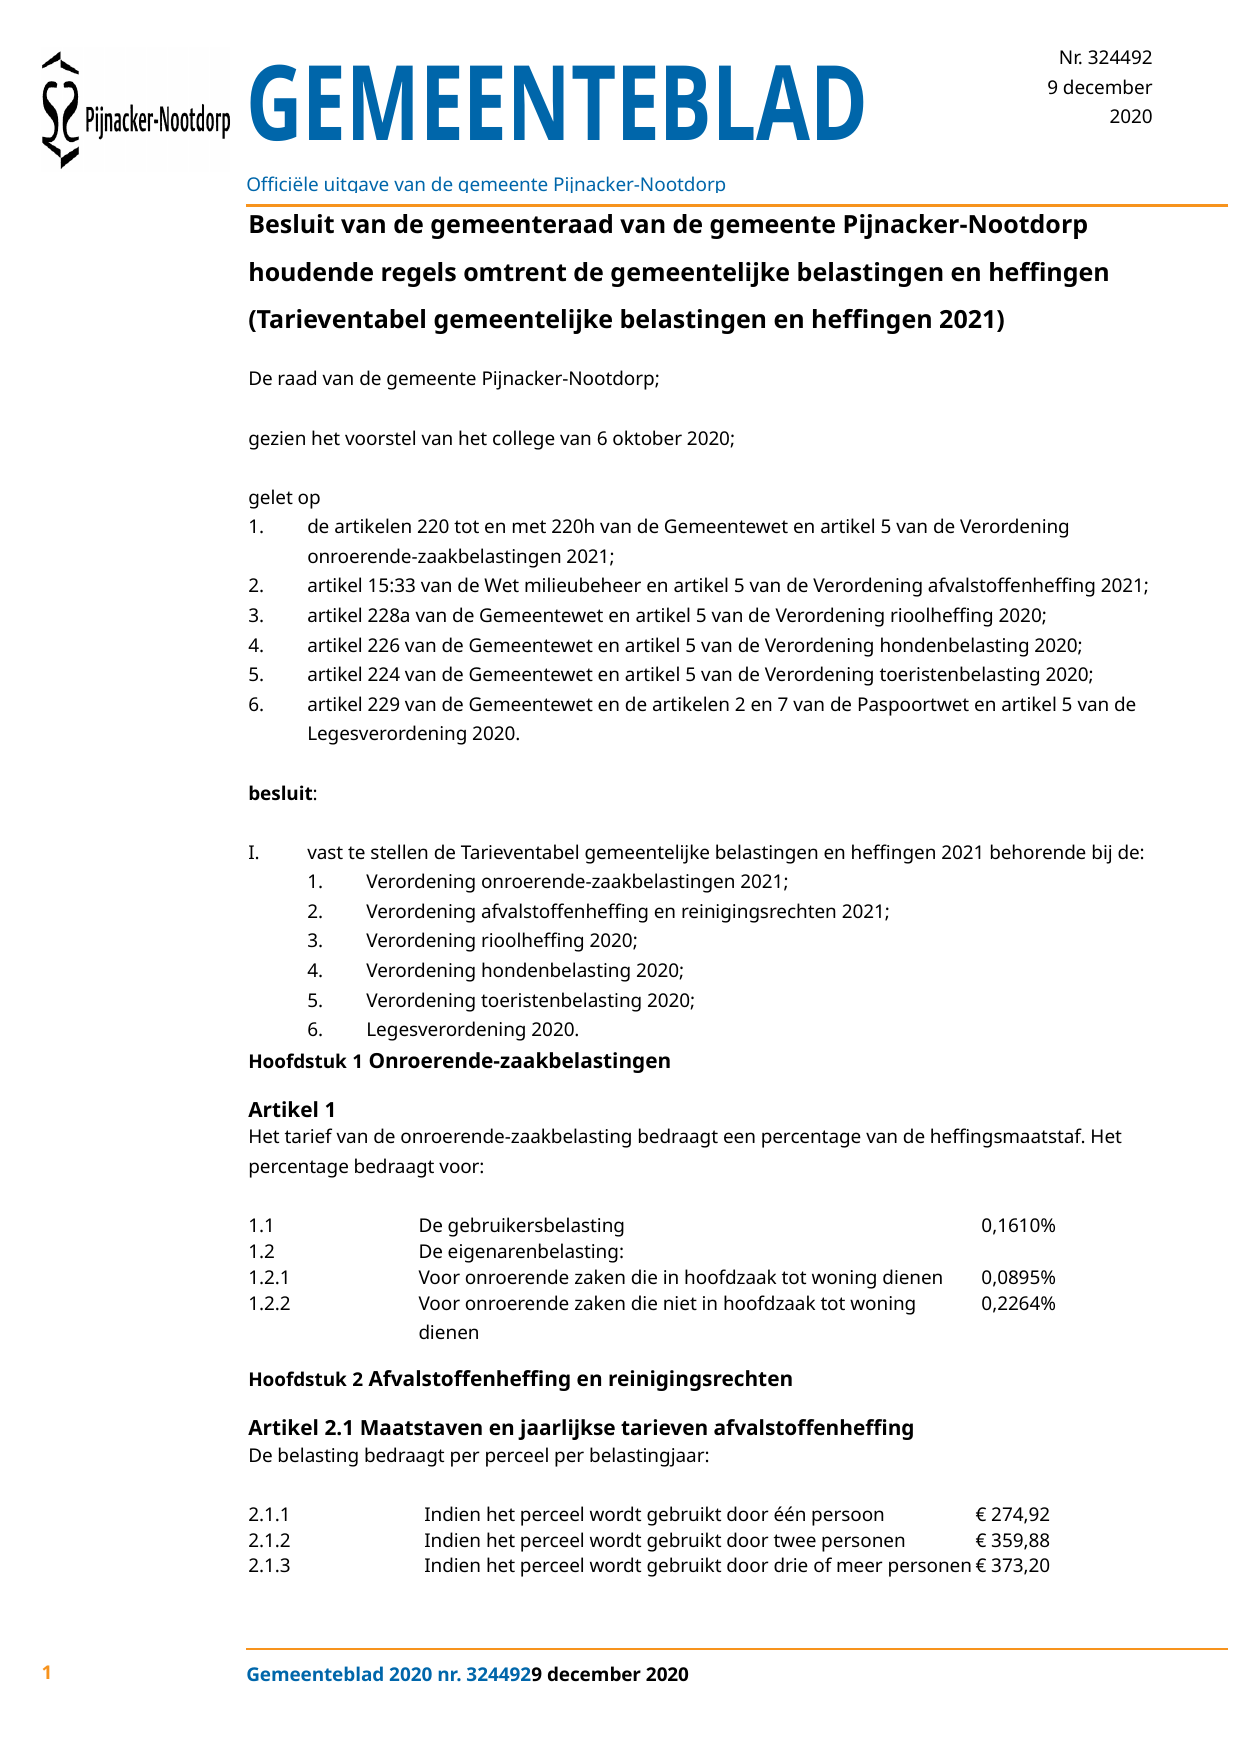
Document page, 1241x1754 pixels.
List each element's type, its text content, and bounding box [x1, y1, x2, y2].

list artikel 228a van de Gemeentewet en artikel 5 van de Verordening rioolheffing 2020; [248, 602, 1152, 628]
list Verordening rioolheffing 2020; [307, 928, 1152, 953]
table_header 1.1 [248, 1213, 418, 1238]
table_header 0,1610% [981, 1213, 1152, 1238]
list Verordening onroerende-zaakbelastingen 2021; [307, 868, 1152, 894]
list Legesverordening 2020. [307, 1016, 1152, 1042]
table_cell Voor onroerende zaken die niet in hoofdzaak tot woning dienen [418, 1290, 981, 1345]
table_cell 1.2.1 [248, 1264, 418, 1290]
table_cell 0,2264% [981, 1290, 1152, 1345]
table_cell 2.1.2 [248, 1527, 424, 1553]
text besluit: [248, 780, 1152, 805]
table_cell 1.2.2 [248, 1290, 418, 1345]
text gezien het voorstel van het college van 6 oktober 2020; [248, 425, 1152, 450]
table_cell [981, 1238, 1152, 1264]
text Artikel 1 [248, 1095, 1152, 1124]
text Besluit van de gemeenteraad van de gemeente Pijnacker-Nootdorp houdende regels omtrent de gemeentelijke belastingen en heffingen (Tarieventabel gemeentelijke belastingen en heffingen 2021) [248, 207, 1152, 336]
text Het tarief van de onroerende-zaakbelasting bedraagt een percentage van de heffingsmaatstaf. Het percentage bedraagt voor: [248, 1124, 1152, 1179]
table_cell 1.2 [248, 1238, 418, 1264]
list artikel 15:33 van de Wet milieubeheer en artikel 5 van de Verordening afvalstoffenheffing 2021; [248, 573, 1152, 598]
table_cell De eigenarenbelasting: [418, 1238, 981, 1264]
text De raad van de gemeente Pijnacker-Nootdorp; [248, 366, 1152, 391]
table_cell 0,0895% [981, 1264, 1152, 1290]
table_header Indien het perceel wordt gebruikt door één persoon [424, 1501, 975, 1527]
table_cell 2.1.3 [248, 1553, 424, 1578]
text gelet op [248, 484, 1152, 509]
table_cell € 359,88 [975, 1527, 1152, 1553]
table_cell Indien het perceel wordt gebruikt door drie of meer personen [424, 1553, 975, 1578]
table_header € 274,92 [975, 1501, 1152, 1527]
text Hoofdstuk 2 Afvalstoffenheffing en reinigingsrechten [248, 1364, 1152, 1393]
list de artikelen 220 tot en met 220h van de Gemeentewet en artikel 5 van de Verordening onroerende-zaakbelastingen 2021; [248, 513, 1152, 569]
table_cell Voor onroerende zaken die in hoofdzaak tot woning dienen [418, 1264, 981, 1290]
text Hoofdstuk 1 Onroerende-zaakbelastingen [248, 1046, 1152, 1074]
text De belasting bedraagt per perceel per belastingjaar: [248, 1442, 1152, 1468]
table_cell Indien het perceel wordt gebruikt door twee personen [424, 1527, 975, 1553]
list artikel 226 van de Gemeentewet en artikel 5 van de Verordening hondenbelasting 2020; [248, 632, 1152, 657]
list Verordening hondenbelasting 2020; [307, 957, 1152, 983]
table_header 2.1.1 [248, 1501, 424, 1527]
table_header De gebruikersbelasting [418, 1213, 981, 1238]
picture [41, 47, 231, 172]
list Verordening toeristenbelasting 2020; [307, 987, 1152, 1012]
list Verordening afvalstoffenheffing en reinigingsrechten 2021; [307, 898, 1152, 924]
table_cell € 373,20 [975, 1553, 1152, 1578]
list artikel 224 van de Gemeentewet en artikel 5 van de Verordening toeristenbelasting 2020; [248, 661, 1152, 687]
list artikel 229 van de Gemeentewet en de artikelen 2 en 7 van de Paspoortwet en artikel 5 van de Legesverordening 2020. [248, 691, 1152, 746]
text Artikel 2.1 Maatstaven en jaarlijkse tarieven afvalstoffenheffing [248, 1413, 1152, 1442]
list vast te stellen de Tarieventabel gemeentelijke belastingen en heffingen 2021 behorende bij de: [248, 839, 1152, 864]
